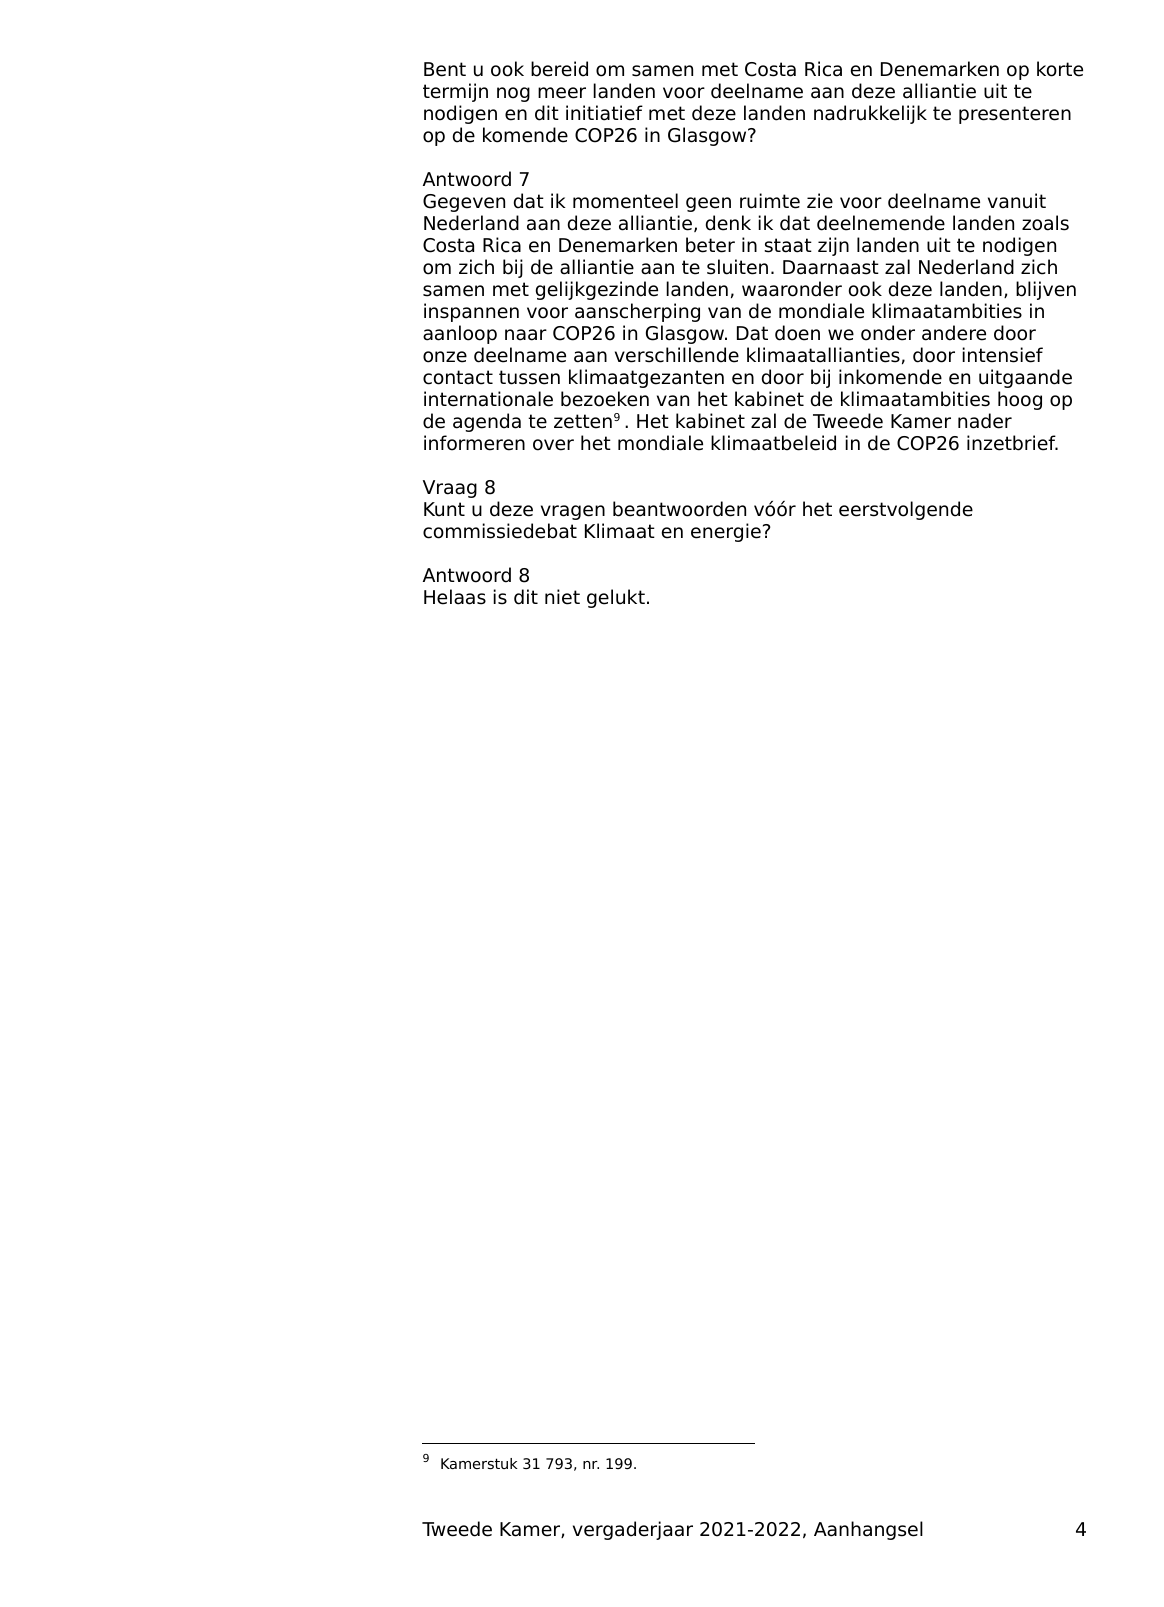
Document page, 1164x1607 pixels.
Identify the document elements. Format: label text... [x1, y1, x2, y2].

text Vraag 8 [422, 477, 1087, 499]
text Gegeven dat ik momenteel geen ruimte zie voor deelname vanuit Nederland aan deze alliantie, denk ik dat deelnemende landen zoals Costa Rica en Denemarken beter in staat zijn landen uit te nodigen om zich bij de alliantie aan te sluiten. Daarnaast zal Nederland zich samen met gelijkgezinde landen, waaronder ook deze landen, blijven inspannen voor aanscherping van de mondiale klimaatambities in aanloop naar COP26 in Glasgow. Dat doen we onder andere door onze deelname aan verschillende klimaatallianties, door intensief contact tussen klimaatgezanten en door bij inkomende en uitgaande internationale bezoeken van het kabinet de klimaatambities hoog op de agenda te zetten. Het kabinet zal de Tweede Kamer nader informeren over het mondiale klimaatbeleid in de COP26 inzetbrief. [422, 191, 1087, 455]
text Helaas is dit niet gelukt. [422, 587, 1087, 609]
text Kamerstuk 31 793, nr. 199. [422, 1452, 1087, 1474]
text Bent u ook bereid om samen met Costa Rica en Denemarken op korte termijn nog meer landen voor deelname aan deze alliantie uit te nodigen en dit initiatief met deze landen nadrukkelijk te presenteren op de komende COP26 in Glasgow? [422, 59, 1087, 147]
text Kunt u deze vragen beantwoorden vóór het eerstvolgende commissiedebat Klimaat en energie? [422, 499, 1087, 543]
text Antwoord 7 [422, 169, 1087, 191]
text Antwoord 8 [422, 565, 1087, 587]
